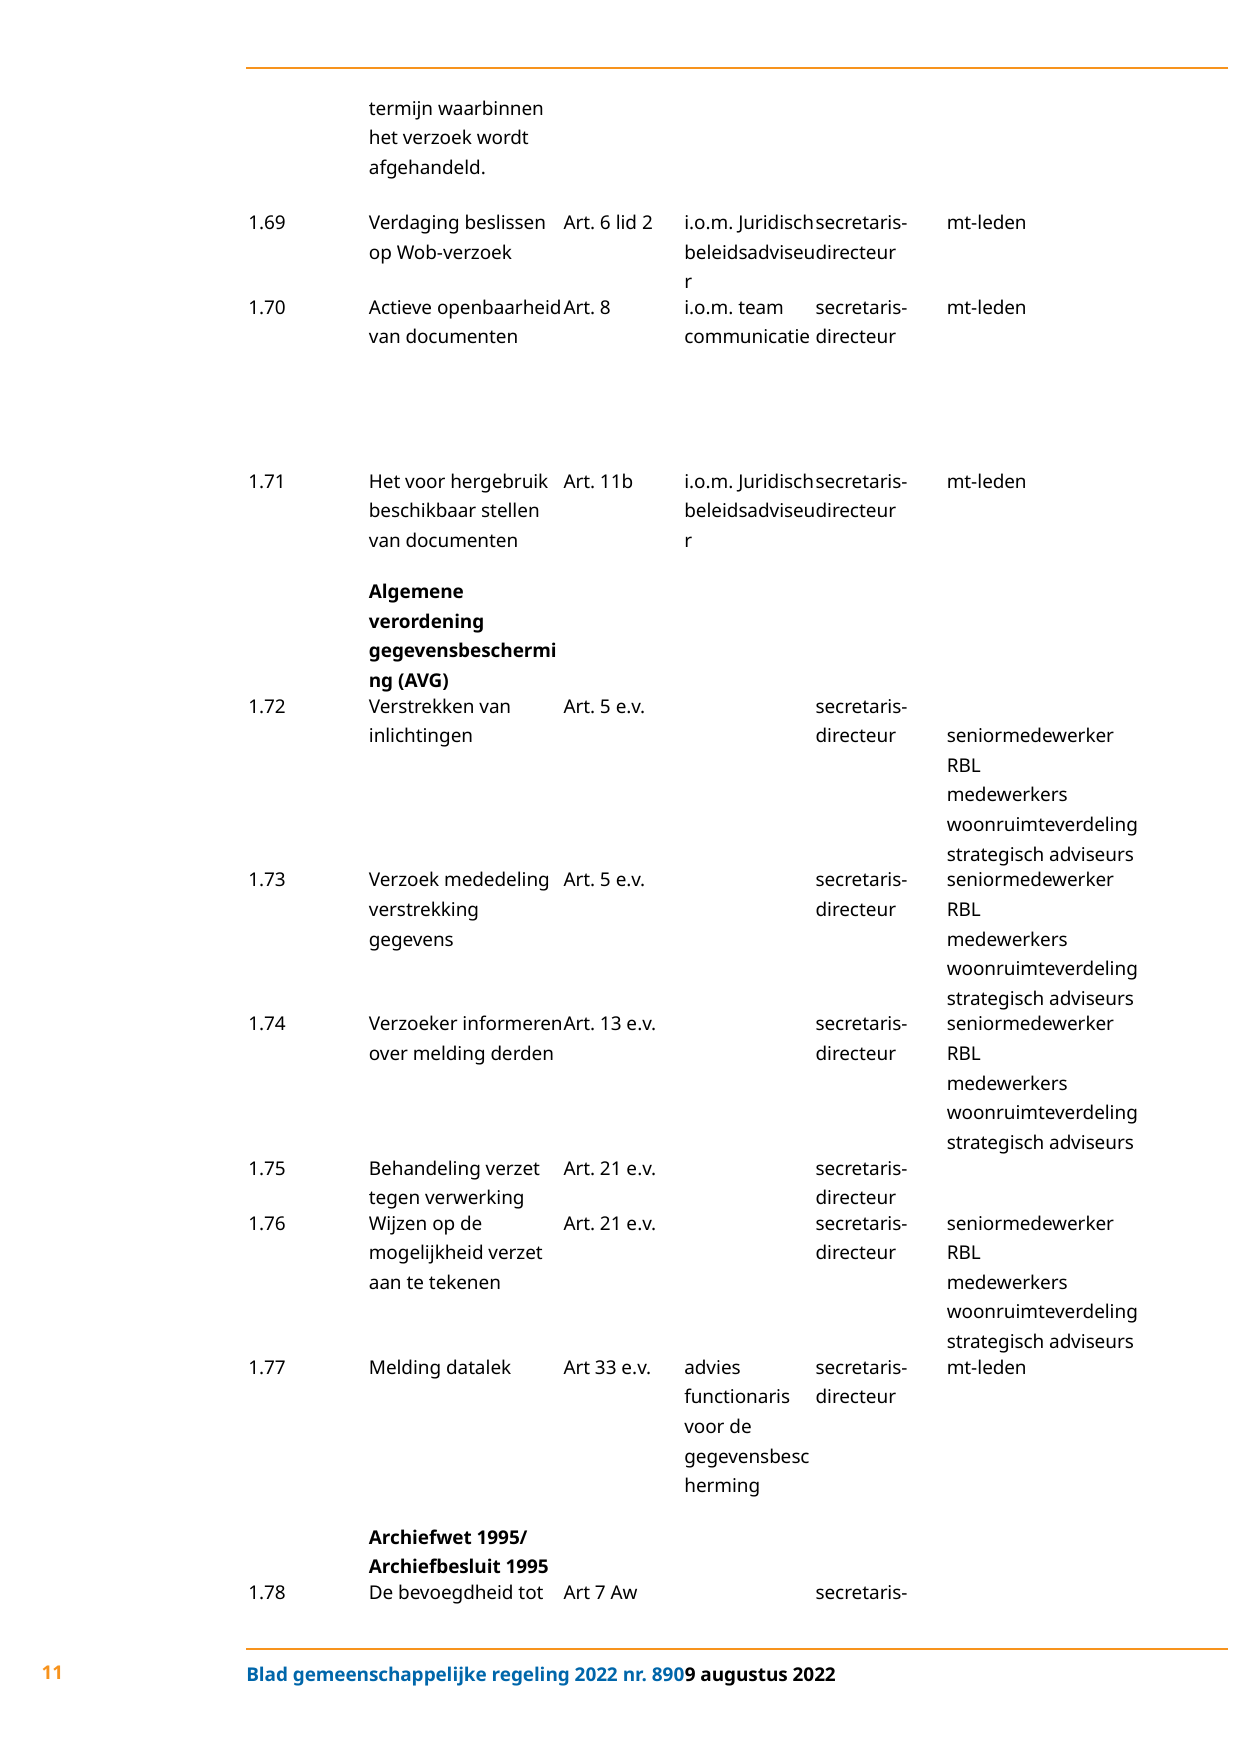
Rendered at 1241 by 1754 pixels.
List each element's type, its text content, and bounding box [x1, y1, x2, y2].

table_cell [248, 1498, 369, 1524]
table_cell [815, 579, 947, 693]
table_cell seniormedewerker RBL medewerkers woonruimteverdeling strategisch adviseurs [947, 867, 1152, 1011]
table_cell mt-leden [947, 468, 1152, 553]
table_cell [947, 1524, 1152, 1579]
table_cell [563, 1524, 684, 1579]
table_cell seniormedewerker RBL medewerkers woonruimteverdeling strategisch adviseurs [947, 1210, 1152, 1354]
table_cell mt-leden [947, 1354, 1152, 1498]
table_cell Verstrekken van inlichtingen [369, 693, 563, 867]
table_cell 1.74 [248, 1011, 369, 1155]
table_cell mt-leden [947, 209, 1152, 294]
table_cell advies functionaris voor de gegevensbescherming [684, 1354, 815, 1498]
table_cell secretaris- [815, 1579, 947, 1605]
table_cell secretaris-directeur [815, 1011, 947, 1155]
table_cell Wijzen op de mogelijkheid verzet aan te tekenen [369, 1210, 563, 1354]
table_cell [248, 579, 369, 693]
table_cell mt-leden [947, 294, 1152, 468]
table_cell [369, 553, 563, 578]
table_cell termijn waarbinnen het verzoek wordt afgehandeld. [369, 95, 563, 209]
table_cell Art 7 Aw [563, 1579, 684, 1605]
table_cell Het voor hergebruik beschikbaar stellen van documenten [369, 468, 563, 553]
table_cell [684, 1155, 815, 1210]
table_cell [684, 1011, 815, 1155]
table_cell 1.77 [248, 1354, 369, 1498]
table_cell 1.76 [248, 1210, 369, 1354]
table_cell secretaris-directeur [815, 1354, 947, 1498]
table_cell [947, 1498, 1152, 1524]
table_cell [563, 553, 684, 578]
table_cell Verdaging beslissen op Wob-verzoek [369, 209, 563, 294]
table_cell Archiefwet 1995/ Archiefbesluit 1995 [369, 1524, 563, 1579]
table_cell [684, 1579, 815, 1605]
table_cell i.o.m. team communicatie [684, 294, 815, 468]
table_cell [947, 95, 1152, 209]
table_cell Art. 21 e.v. [563, 1210, 684, 1354]
table_cell [684, 693, 815, 867]
table_cell [369, 1498, 563, 1524]
table_cell Algemene verordening gegevensbescherming (AVG) [369, 579, 563, 693]
table_cell [947, 1579, 1152, 1605]
table_cell Melding datalek [369, 1354, 563, 1498]
table_cell 1.71 [248, 468, 369, 553]
table_cell 1.78 [248, 1579, 369, 1605]
table_cell 1.72 [248, 693, 369, 867]
table_cell i.o.m. Juridisch beleidsadviseur [684, 209, 815, 294]
table_cell [684, 579, 815, 693]
table_cell [815, 95, 947, 209]
table_cell Art. 5 e.v. [563, 693, 684, 867]
table_cell secretaris-directeur [815, 693, 947, 867]
table_cell Art. 5 e.v. [563, 867, 684, 1011]
picture [41, 47, 231, 172]
table_cell [563, 95, 684, 209]
table_cell [684, 867, 815, 1011]
table_cell [815, 553, 947, 578]
table_cell seniormedewerker RBL medewerkers woonruimteverdeling strategisch adviseurs [947, 1011, 1152, 1155]
table_cell Actieve openbaarheid van documenten [369, 294, 563, 468]
table_cell Art. 13 e.v. [563, 1011, 684, 1155]
table_cell [684, 1498, 815, 1524]
table_cell secretaris-directeur [815, 468, 947, 553]
table_cell [815, 1524, 947, 1579]
table_cell 1.70 [248, 294, 369, 468]
table_cell De bevoegdheid tot [369, 1579, 563, 1605]
table_cell [815, 1498, 947, 1524]
table_cell [248, 1524, 369, 1579]
table_cell [947, 553, 1152, 578]
table_cell Behandeling verzet tegen verwerking [369, 1155, 563, 1210]
table_cell Verzoeker informeren over melding derden [369, 1011, 563, 1155]
table_cell [684, 1210, 815, 1354]
table_cell seniormedewerker RBL medewerkers woonruimteverdeling strategisch adviseurs [947, 693, 1152, 867]
table_cell Art. 6 lid 2 [563, 209, 684, 294]
table_cell secretaris-directeur [815, 1210, 947, 1354]
table_cell 1.73 [248, 867, 369, 1011]
table_cell [947, 579, 1152, 693]
table_cell i.o.m. Juridisch beleidsadviseur [684, 468, 815, 553]
table_cell [563, 1498, 684, 1524]
table_cell [248, 95, 369, 209]
table_cell secretaris-directeur [815, 867, 947, 1011]
table_cell 1.69 [248, 209, 369, 294]
table_cell 1.75 [248, 1155, 369, 1210]
table_cell [684, 1524, 815, 1579]
table_cell [947, 1155, 1152, 1210]
table_cell [563, 579, 684, 693]
table_cell secretaris-directeur [815, 209, 947, 294]
table_cell Art 33 e.v. [563, 1354, 684, 1498]
table_cell Art. 21 e.v. [563, 1155, 684, 1210]
table_cell [248, 553, 369, 578]
table_cell Verzoek mededeling verstrekking gegevens [369, 867, 563, 1011]
table_cell secretaris-directeur [815, 1155, 947, 1210]
table_cell [684, 95, 815, 209]
table_cell Art. 11b [563, 468, 684, 553]
table_cell [684, 553, 815, 578]
table_cell secretaris-directeur [815, 294, 947, 468]
table_cell Art. 8 [563, 294, 684, 468]
